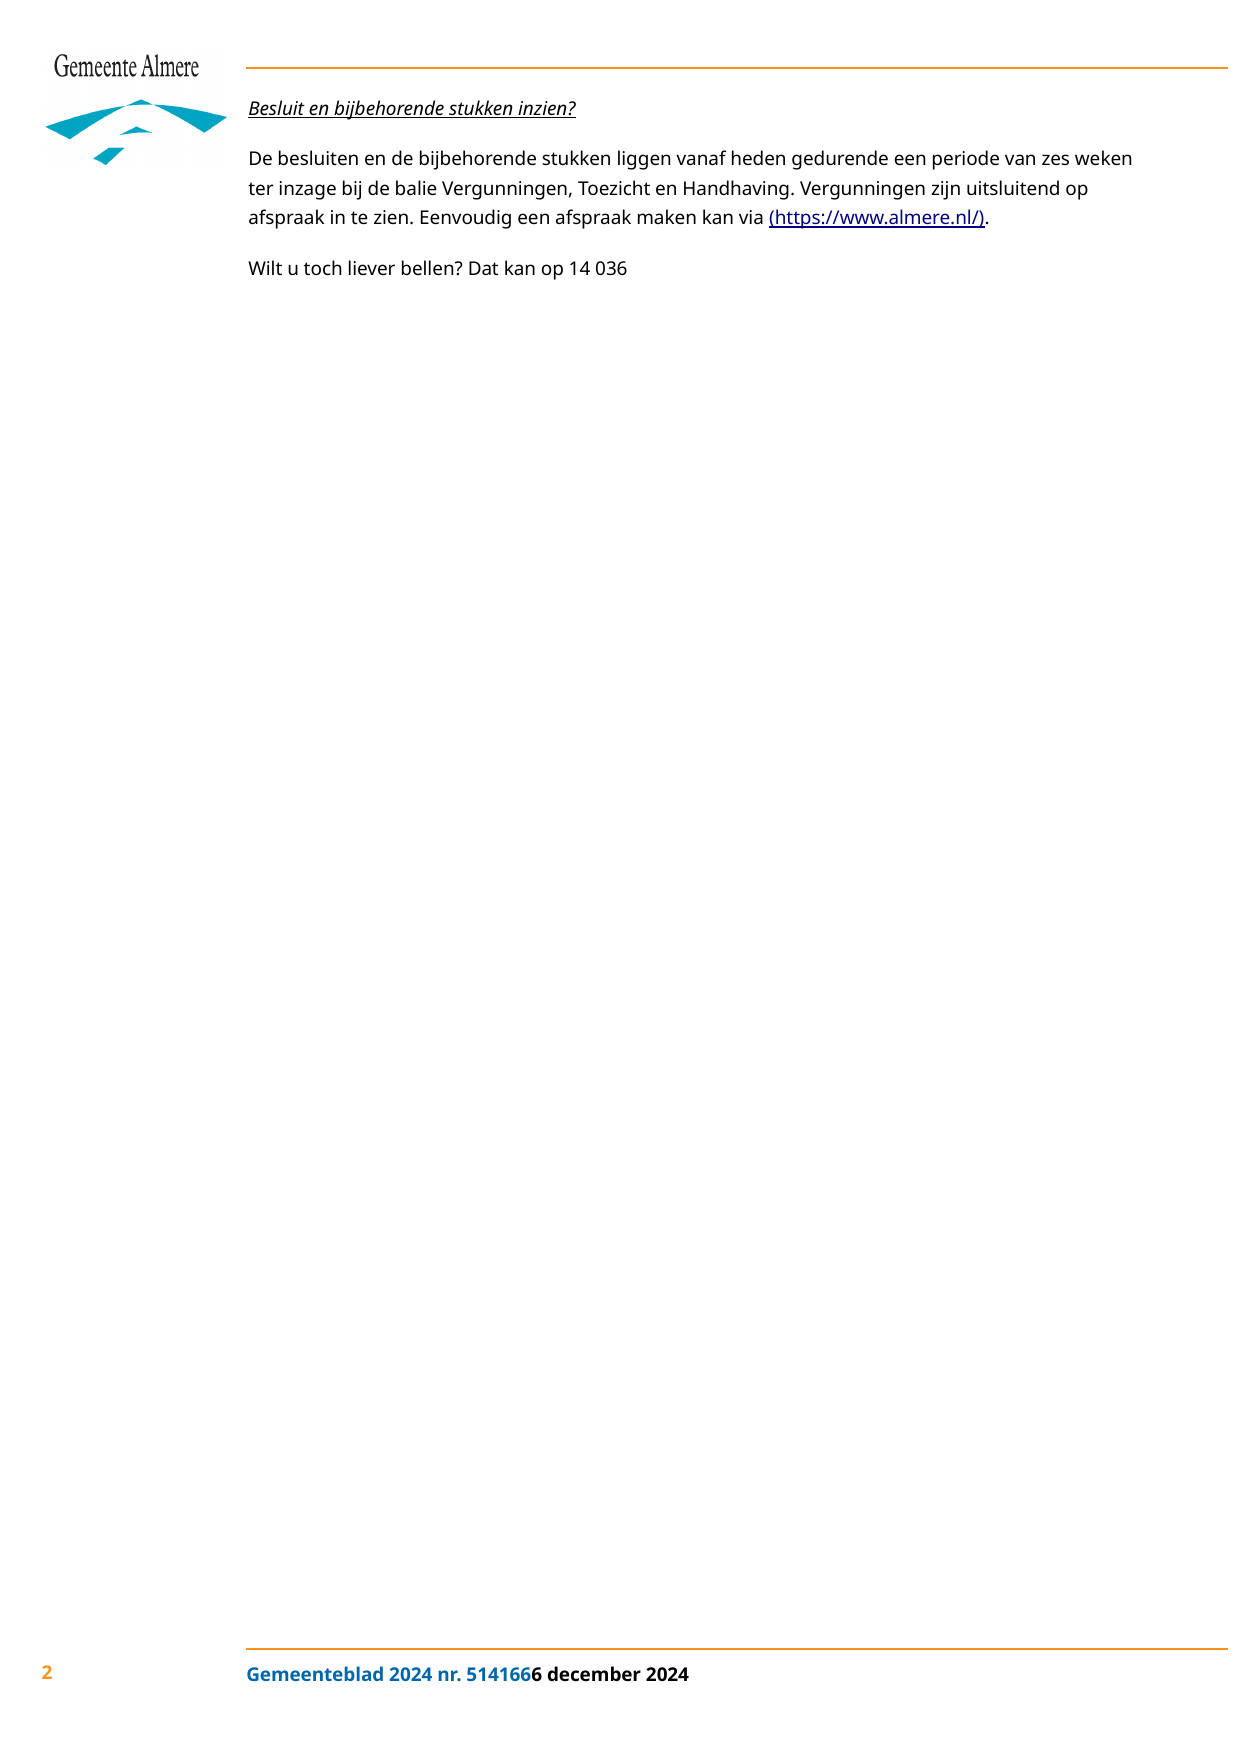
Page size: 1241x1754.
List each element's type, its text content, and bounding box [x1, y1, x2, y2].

picture [41, 47, 231, 172]
text Wilt u toch liever bellen? Dat kan op 14 036 [248, 255, 1152, 281]
text De besluiten en de bijbehorende stukken liggen vanaf heden gedurende een periode van zes weken ter inzage bij de balie Vergunningen, Toezicht en Handhaving. Vergunningen zijn uitsluitend op afspraak in te zien. Eenvoudig een afspraak maken kan via (https://www.almere.nl/). [248, 145, 1152, 230]
text Besluit en bijbehorende stukken inzien? [248, 95, 1152, 121]
